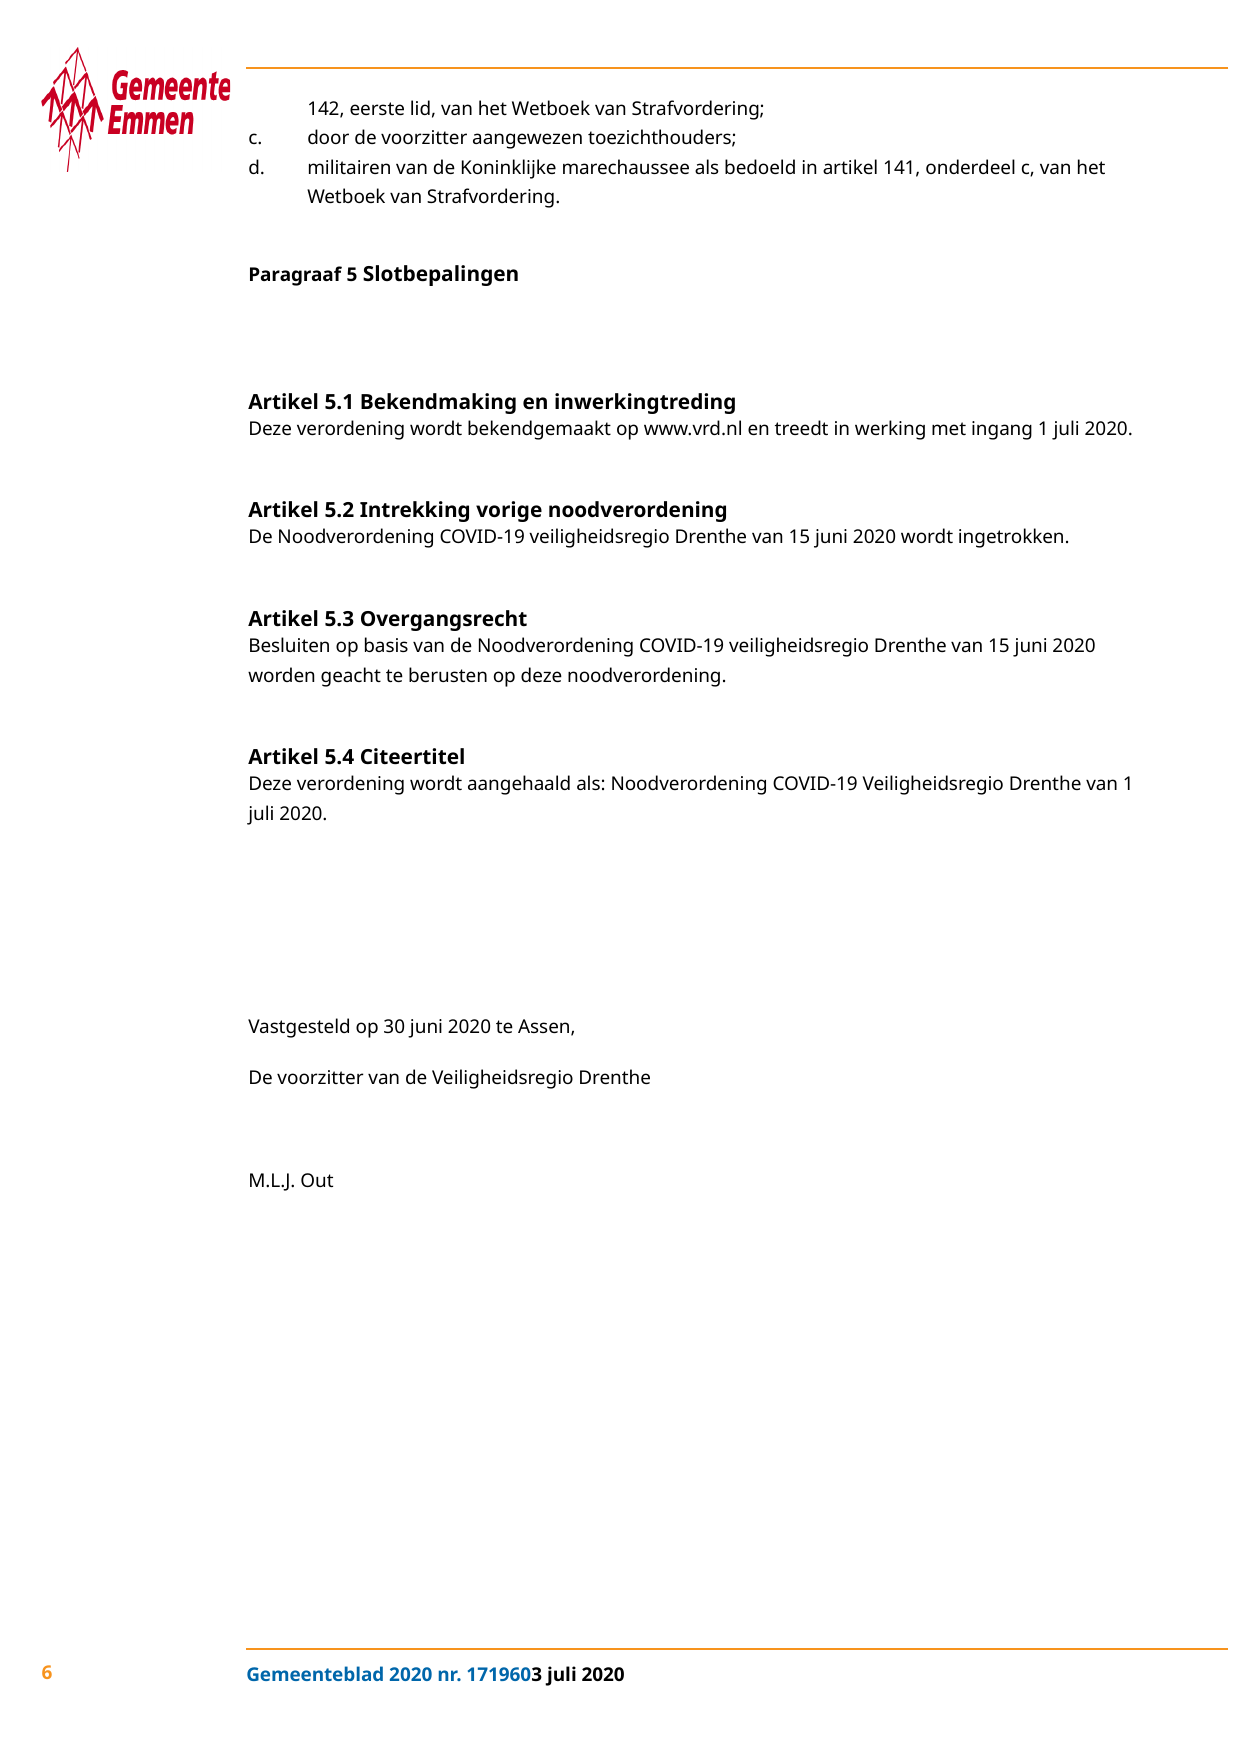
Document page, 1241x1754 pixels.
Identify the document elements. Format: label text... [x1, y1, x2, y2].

text Deze verordening wordt aangehaald als: Noodverordening COVID-19 Veiligheidsregio Drenthe van 1 juli 2020. [248, 770, 1152, 826]
text Artikel 5.2 Intrekking vorige noodverordening [248, 495, 1152, 524]
picture [41, 47, 231, 172]
text Artikel 5.3 Overgangsrecht [248, 604, 1152, 632]
text De voorzitter van de Veiligheidsregio Drenthe [248, 1064, 1152, 1090]
text De Noodverordening COVID-19 veiligheidsregio Drenthe van 15 juni 2020 wordt ingetrokken. [248, 524, 1152, 549]
list door de voorzitter aangewezen toezichthouders; [248, 124, 1152, 150]
text Artikel 5.1 Bekendmaking en inwerkingtreding [248, 387, 1152, 415]
text Artikel 5.4 Citeertitel [248, 742, 1152, 770]
text Deze verordening wordt bekendgemaakt op www.vrd.nl en treedt in werking met ingang 1 juli 2020. [248, 415, 1152, 441]
text Vastgesteld op 30 juni 2020 te Assen, [248, 1013, 1152, 1039]
text Paragraaf 5 Slotbepalingen [248, 259, 1152, 287]
list 142, eerste lid, van het Wetboek van Strafvordering; [248, 95, 1152, 121]
list militairen van de Koninklijke marechaussee als bedoeld in artikel 141, onderdeel c, van het Wetboek van Strafvordering. [248, 154, 1152, 209]
text M.L.J. Out [248, 1167, 1152, 1193]
text Besluiten op basis van de Noodverordening COVID-19 veiligheidsregio Drenthe van 15 juni 2020 worden geacht te berusten op deze noodverordening. [248, 632, 1152, 687]
